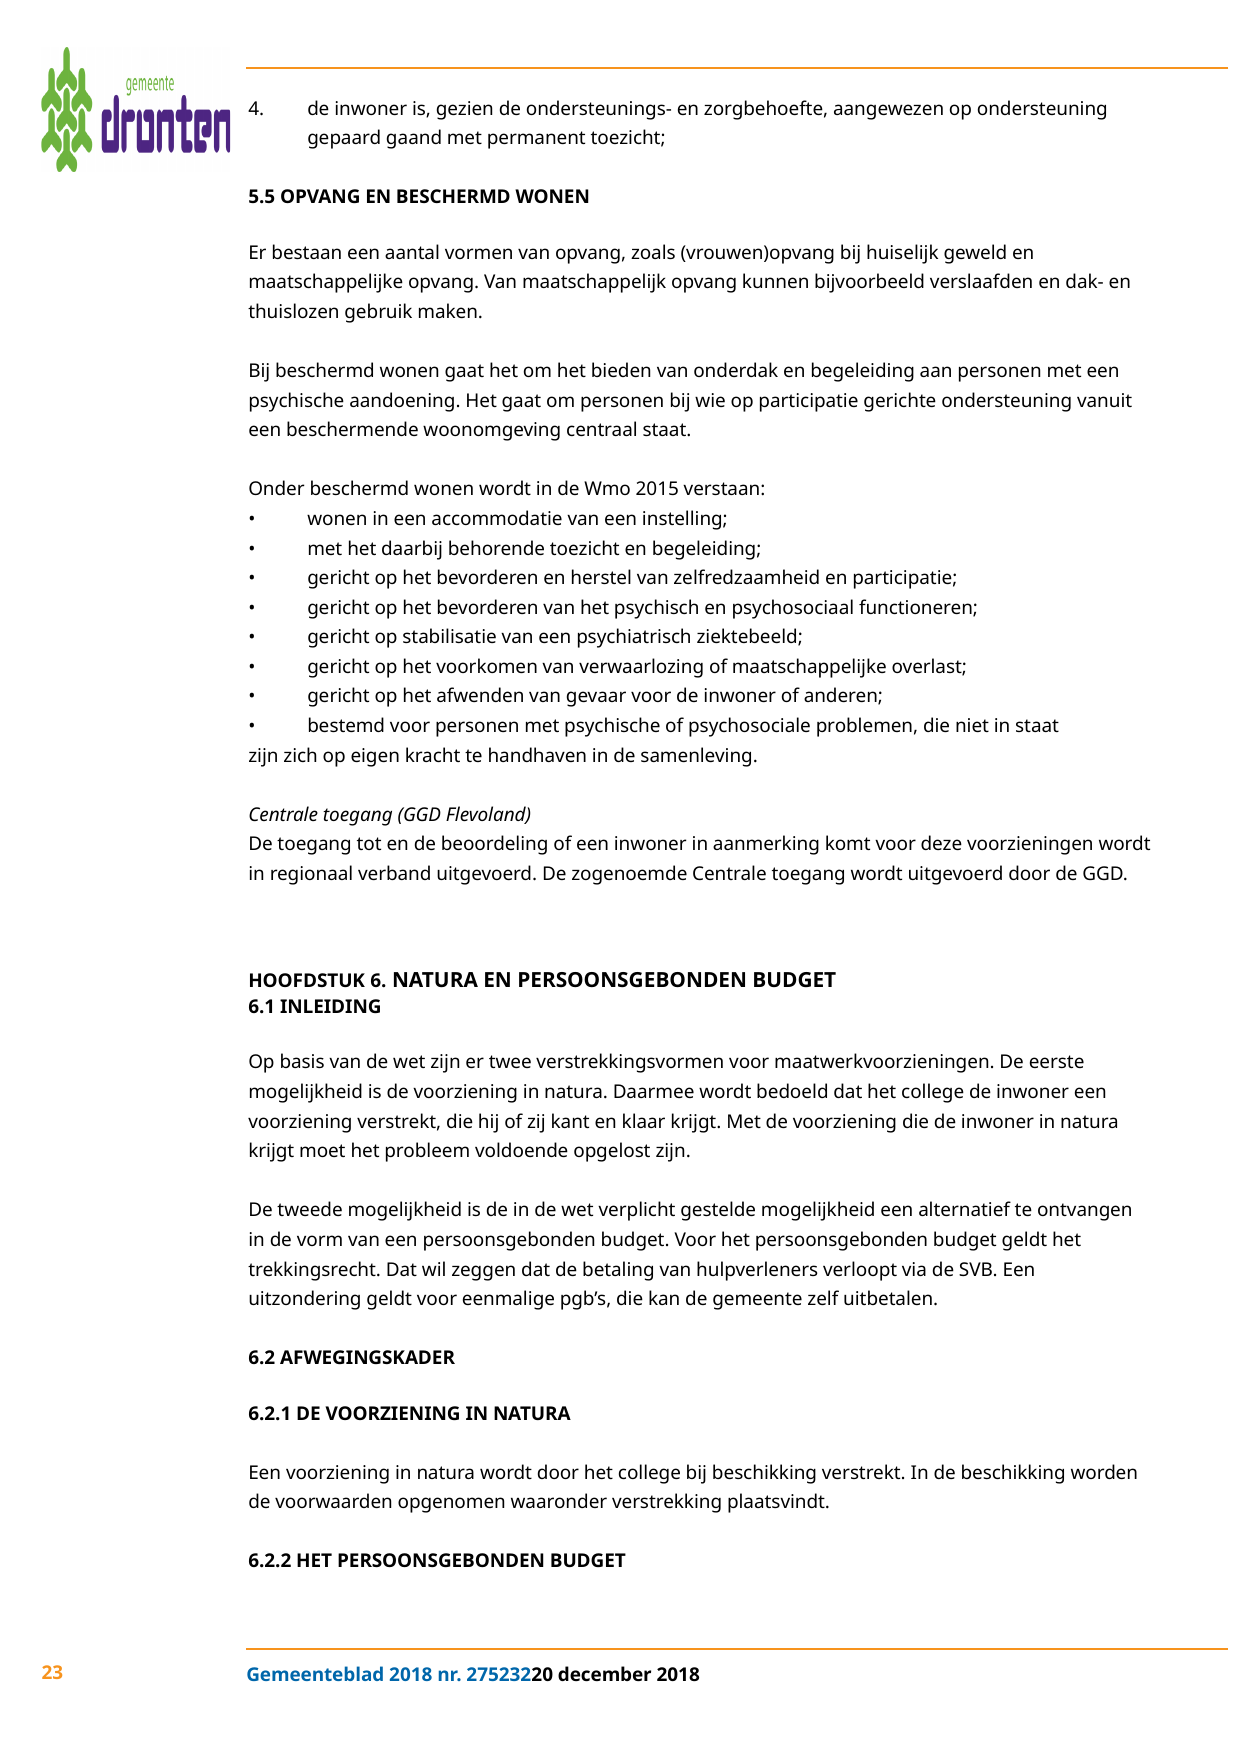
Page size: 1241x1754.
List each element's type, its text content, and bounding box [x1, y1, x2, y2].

text 6.2.1 DE VOORZIENING IN NATURA [248, 1400, 1152, 1426]
list bestemd voor personen met psychische of psychosociale problemen, die niet in staat [248, 712, 1152, 738]
list de inwoner is, gezien de ondersteunings- en zorgbehoefte, aangewezen op ondersteuning gepaard gaand met permanent toezicht; [248, 95, 1152, 150]
text HOOFDSTUK 6. NATURA EN PERSOONSGEBONDEN BUDGET [248, 965, 1152, 993]
text Er bestaan een aantal vormen van opvang, zoals (vrouwen)opvang bij huiselijk geweld en maatschappelijke opvang. Van maatschappelijk opvang kunnen bijvoorbeeld verslaafden en dak- en thuislozen gebruik maken. [248, 239, 1152, 324]
text Bij beschermd wonen gaat het om het bieden van onderdak en begeleiding aan personen met een psychische aandoening. Het gaat om personen bij wie op participatie gerichte ondersteuning vanuit een beschermende woonomgeving centraal staat. [248, 357, 1152, 442]
list gericht op het bevorderen en herstel van zelfredzaamheid en participatie; [248, 564, 1152, 590]
picture [41, 47, 231, 172]
text 6.2.2 HET PERSOONSGEBONDEN BUDGET [248, 1548, 1152, 1573]
text De tweede mogelijkheid is de in de wet verplicht gestelde mogelijkheid een alternatief te ontvangen in de vorm van een persoonsgebonden budget. Voor het persoonsgebonden budget geldt het trekkingsrecht. Dat wil zeggen dat de betaling van hulpverleners verloopt via de SVB. Een uitzondering geldt voor eenmalige pgb’s, die kan de gemeente zelf uitbetalen. [248, 1197, 1152, 1311]
text 6.1 INLEIDING [248, 993, 1152, 1019]
list gericht op het bevorderen van het psychisch en psychosociaal functioneren; [248, 594, 1152, 619]
text Centrale toegang (GGD Flevoland) [248, 801, 1152, 827]
list gericht op het afwenden van gevaar voor de inwoner of anderen; [248, 683, 1152, 708]
text 5.5 OPVANG EN BESCHERMD WONEN [248, 183, 1152, 209]
list wonen in een accommodatie van een instelling; [248, 505, 1152, 531]
list met het daarbij behorende toezicht en begeleiding; [248, 535, 1152, 560]
text Een voorziening in natura wordt door het college bij beschikking verstrekt. In de beschikking worden de voorwaarden opgenomen waaronder verstrekking plaatsvindt. [248, 1459, 1152, 1514]
text zijn zich op eigen kracht te handhaven in de samenleving. [248, 742, 1152, 767]
text Op basis van de wet zijn er twee verstrekkingsvormen voor maatwerkvoorzieningen. De eerste mogelijkheid is de voorziening in natura. Daarmee wordt bedoeld dat het college de inwoner een voorziening verstrekt, die hij of zij kant en klaar krijgt. Met de voorziening die de inwoner in natura krijgt moet het probleem voldoende opgelost zijn. [248, 1049, 1152, 1163]
text De toegang tot en de beoordeling of een inwoner in aanmerking komt voor deze voorzieningen wordt in regionaal verband uitgevoerd. De zogenoemde Centrale toegang wordt uitgevoerd door de GGD. [248, 831, 1152, 886]
list gericht op stabilisatie van een psychiatrisch ziektebeeld; [248, 623, 1152, 649]
text Onder beschermd wonen wordt in de Wmo 2015 verstaan: [248, 476, 1152, 501]
text 6.2 AFWEGINGSKADER [248, 1344, 1152, 1370]
list gericht op het voorkomen van verwaarlozing of maatschappelijke overlast; [248, 653, 1152, 679]
